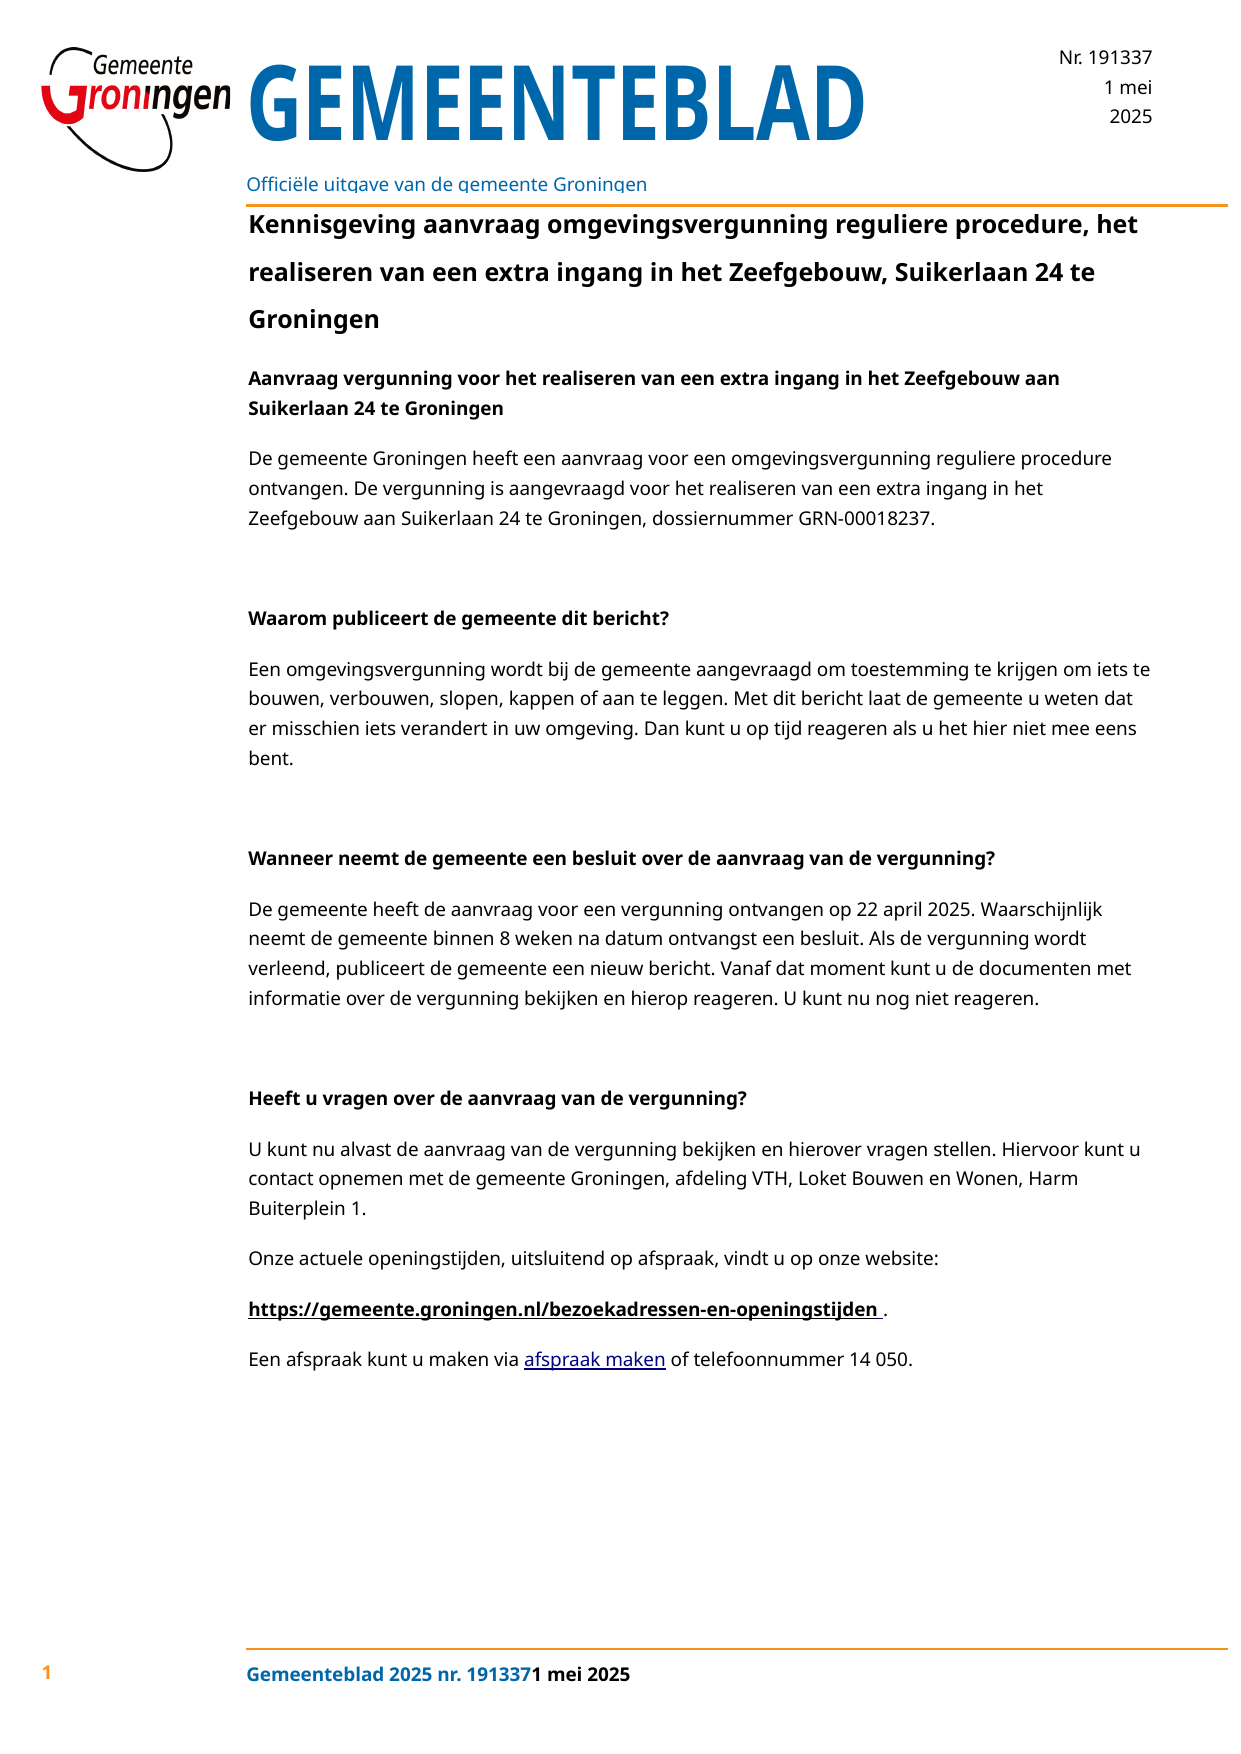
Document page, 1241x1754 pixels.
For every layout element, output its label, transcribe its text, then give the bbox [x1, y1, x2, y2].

text Heeft u vragen over de aanvraag van de vergunning? [248, 1086, 1152, 1111]
text Wanneer neemt de gemeente een besluit over de aanvraag van de vergunning? [248, 846, 1152, 871]
text De gemeente heeft de aanvraag voor een vergunning ontvangen op 22 april 2025. Waarschijnlijk neemt de gemeente binnen 8 weken na datum ontvangst een besluit. Als de vergunning wordt verleend, publiceert de gemeente een nieuw bericht. Vanaf dat moment kunt u de documenten met informatie over de vergunning bekijken en hierop reageren. U kunt nu nog niet reageren. [248, 896, 1152, 1010]
text Waarom publiceert de gemeente dit bericht? [248, 606, 1152, 631]
text Onze actuele openingstijden, uitsluitend op afspraak, vindt u op onze website: [248, 1246, 1152, 1271]
text Kennisgeving aanvraag omgevingsvergunning reguliere procedure, het realiseren van een extra ingang in het Zeefgebouw, Suikerlaan 24 te Groningen [248, 207, 1152, 336]
text U kunt nu alvast de aanvraag van de vergunning bekijken en hierover vragen stellen. Hiervoor kunt u contact opnemen met de gemeente Groningen, afdeling VTH, Loket Bouwen en Wonen, Harm Buiterplein 1. [248, 1136, 1152, 1221]
picture [41, 47, 231, 172]
text Aanvraag vergunning voor het realiseren van een extra ingang in het Zeefgebouw aan Suikerlaan 24 te Groningen [248, 366, 1152, 421]
text Een afspraak kunt u maken via afspraak maken of telefoonnummer 14 050. [248, 1346, 1152, 1372]
text De gemeente Groningen heeft een aanvraag voor een omgevingsvergunning reguliere procedure ontvangen. De vergunning is aangevraagd voor het realiseren van een extra ingang in het Zeefgebouw aan Suikerlaan 24 te Groningen, dossiernummer GRN-00018237. [248, 446, 1152, 530]
text https://gemeente.groningen.nl/bezoekadressen-en-openingstijden . [248, 1296, 1152, 1322]
text Een omgevingsvergunning wordt bij de gemeente aangevraagd om toestemming te krijgen om iets te bouwen, verbouwen, slopen, kappen of aan te leggen. Met dit bericht laat de gemeente u weten dat er misschien iets verandert in uw omgeving. Dan kunt u op tijd reageren als u het hier niet mee eens bent. [248, 656, 1152, 770]
